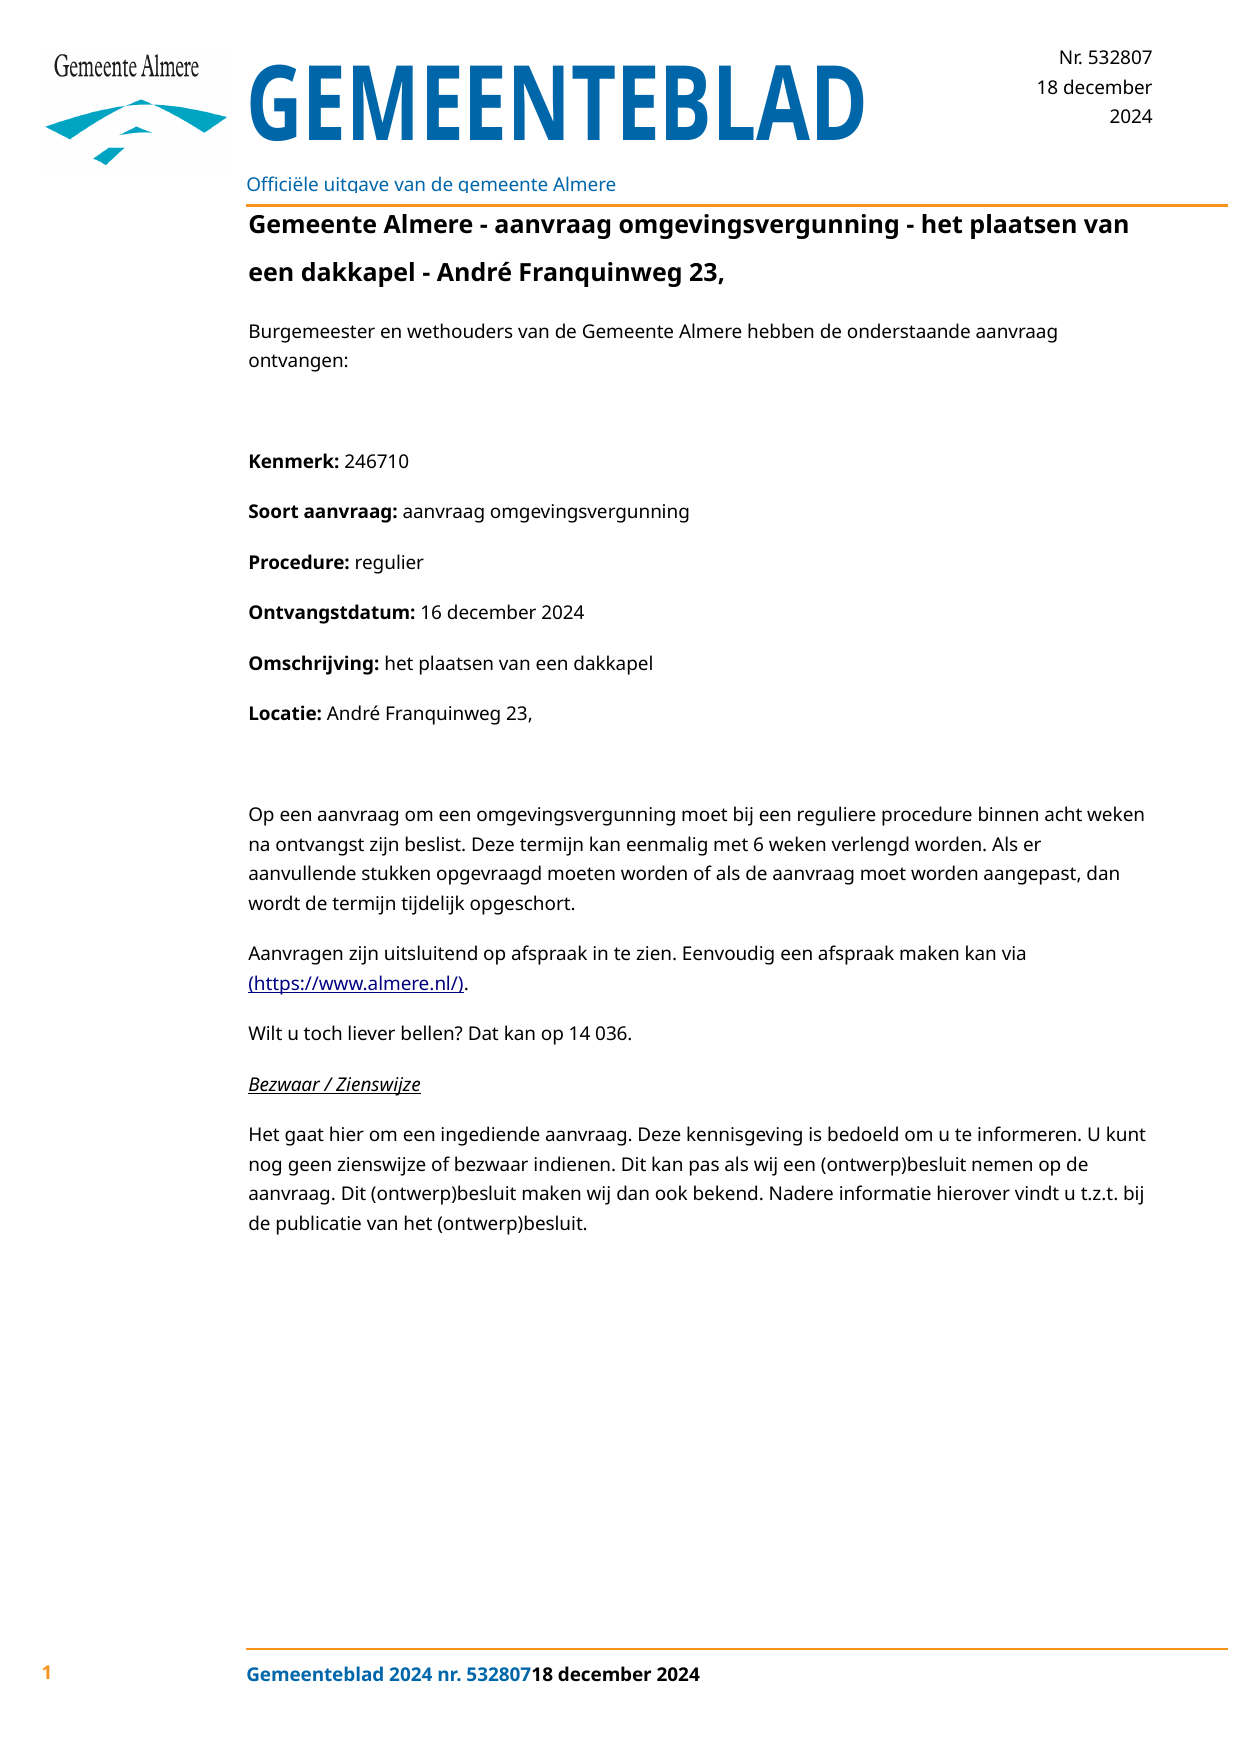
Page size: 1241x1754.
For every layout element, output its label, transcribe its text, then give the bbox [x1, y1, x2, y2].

text Aanvragen zijn uitsluitend op afspraak in te zien. Eenvoudig een afspraak maken kan via (https://www.almere.nl/). [248, 940, 1152, 996]
text Procedure: regulier [248, 549, 1152, 575]
text Burgemeester en wethouders van de Gemeente Almere hebben de onderstaande aanvraag ontvangen: [248, 318, 1152, 373]
text Kenmerk: 246710 [248, 448, 1152, 474]
text Soort aanvraag: aanvraag omgevingsvergunning [248, 499, 1152, 524]
text Locatie: André Franquinweg 23, [248, 700, 1152, 726]
text Bezwaar / Zienswijze [248, 1071, 1152, 1097]
text Gemeente Almere - aanvraag omgevingsvergunning - het plaatsen van een dakkapel - André Franquinweg 23, [248, 207, 1152, 288]
text Omschrijving: het plaatsen van een dakkapel [248, 650, 1152, 676]
picture [41, 47, 231, 172]
text Ontvangstdatum: 16 december 2024 [248, 599, 1152, 625]
text Het gaat hier om een ingediende aanvraag. Deze kennisgeving is bedoeld om u te informeren. U kunt nog geen zienswijze of bezwaar indienen. Dit kan pas als wij een (ontwerp)besluit nemen op de aanvraag. Dit (ontwerp)besluit maken wij dan ook bekend. Nadere informatie hierover vindt u t.z.t. bij de publicatie van het (ontwerp)besluit. [248, 1121, 1152, 1236]
text Op een aanvraag om een omgevingsvergunning moet bij een reguliere procedure binnen acht weken na ontvangst zijn beslist. Deze termijn kan eenmalig met 6 weken verlengd worden. Als er aanvullende stukken opgevraagd moeten worden of als de aanvraag moet worden aangepast, dan wordt de termijn tijdelijk opgeschort. [248, 801, 1152, 916]
text Wilt u toch liever bellen? Dat kan op 14 036. [248, 1020, 1152, 1046]
